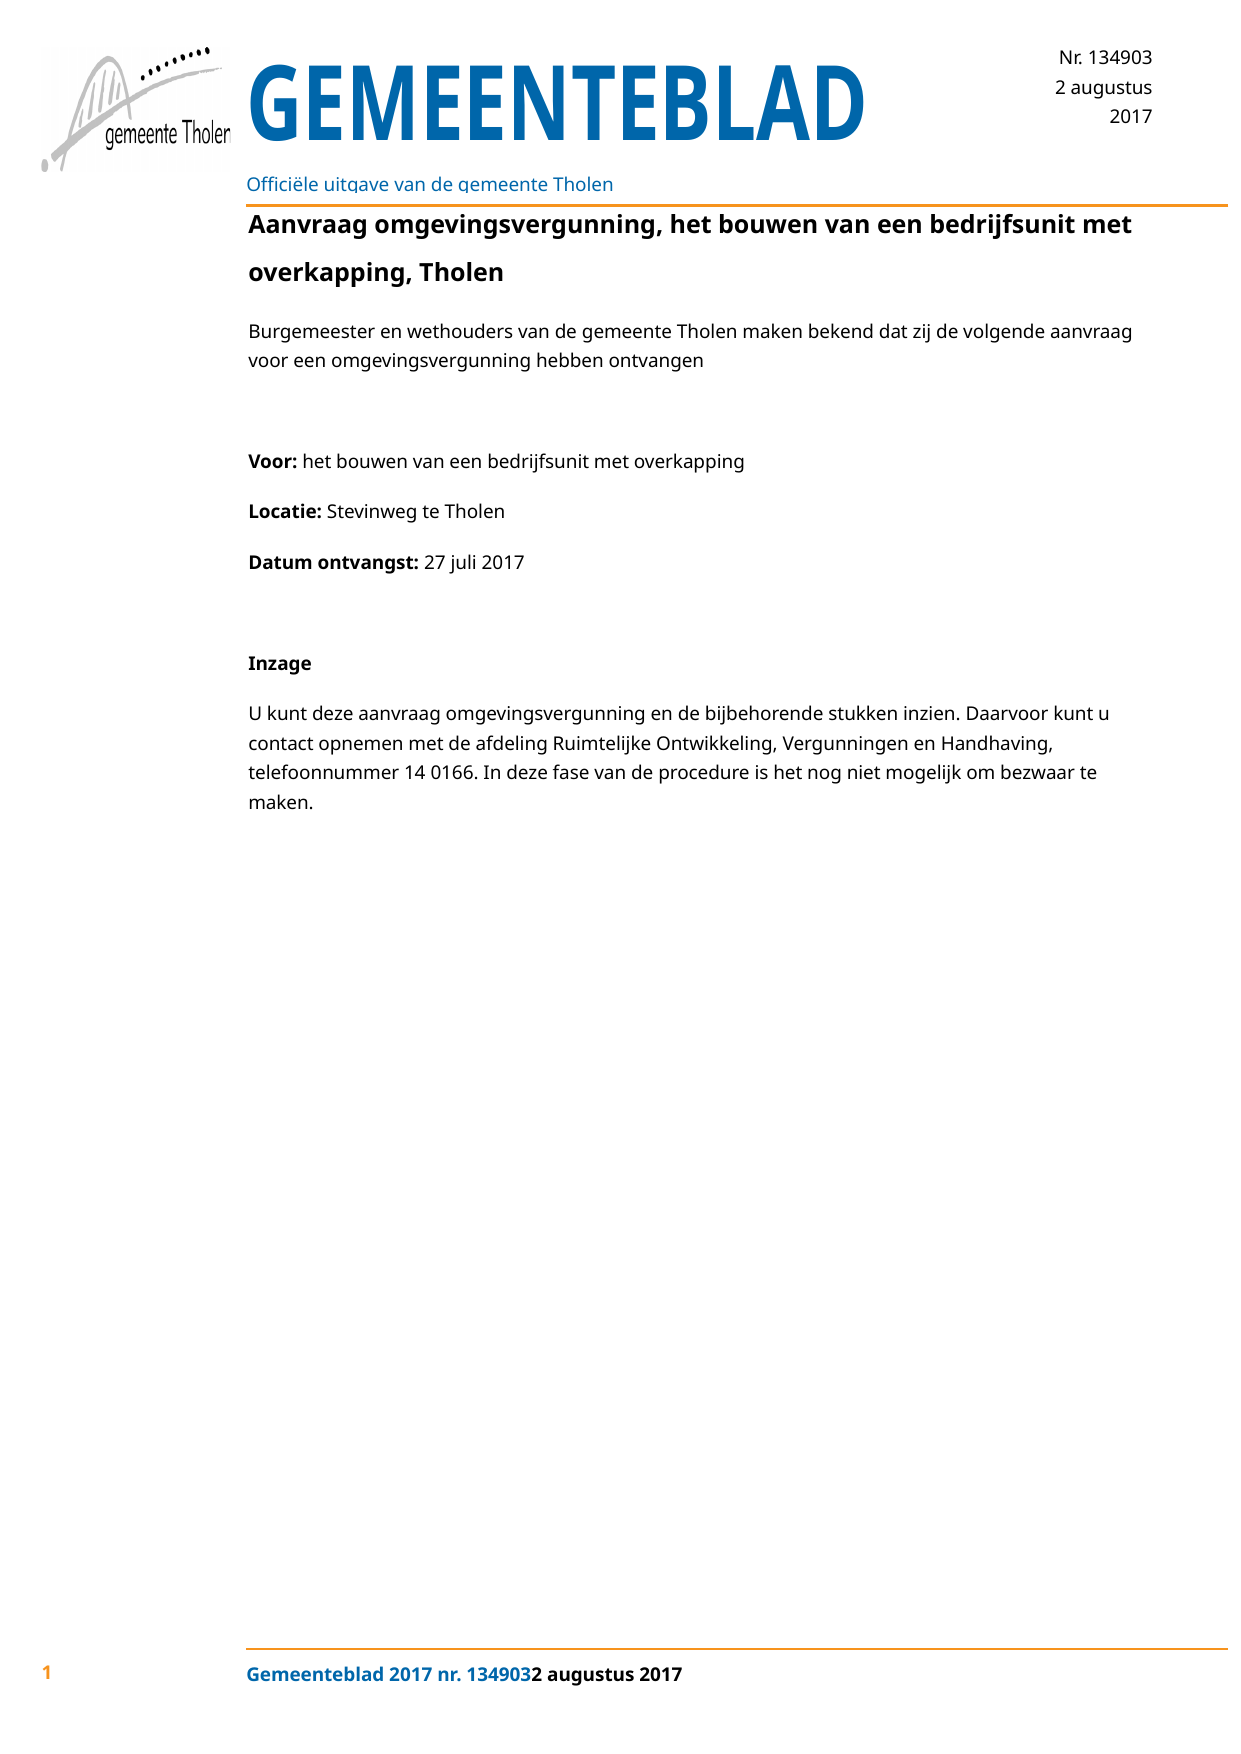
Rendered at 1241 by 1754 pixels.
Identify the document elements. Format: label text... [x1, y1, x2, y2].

text Datum ontvangst: 27 juli 2017 [248, 549, 1152, 575]
text Aanvraag omgevingsvergunning, het bouwen van een bedrijfsunit met overkapping, Tholen [248, 207, 1152, 288]
text Voor: het bouwen van een bedrijfsunit met overkapping [248, 448, 1152, 474]
text U kunt deze aanvraag omgevingsvergunning en de bijbehorende stukken inzien. Daarvoor kunt u contact opnemen met de afdeling Ruimtelijke Ontwikkeling, Vergunningen en Handhaving, telefoonnummer 14 0166. In deze fase van de procedure is het nog niet mogelijk om bezwaar te maken. [248, 700, 1152, 815]
text Inzage [248, 650, 1152, 676]
text Locatie: Stevinweg te Tholen [248, 499, 1152, 524]
text Burgemeester en wethouders van de gemeente Tholen maken bekend dat zij de volgende aanvraag voor een omgevingsvergunning hebben ontvangen [248, 318, 1152, 373]
picture [41, 47, 231, 172]
